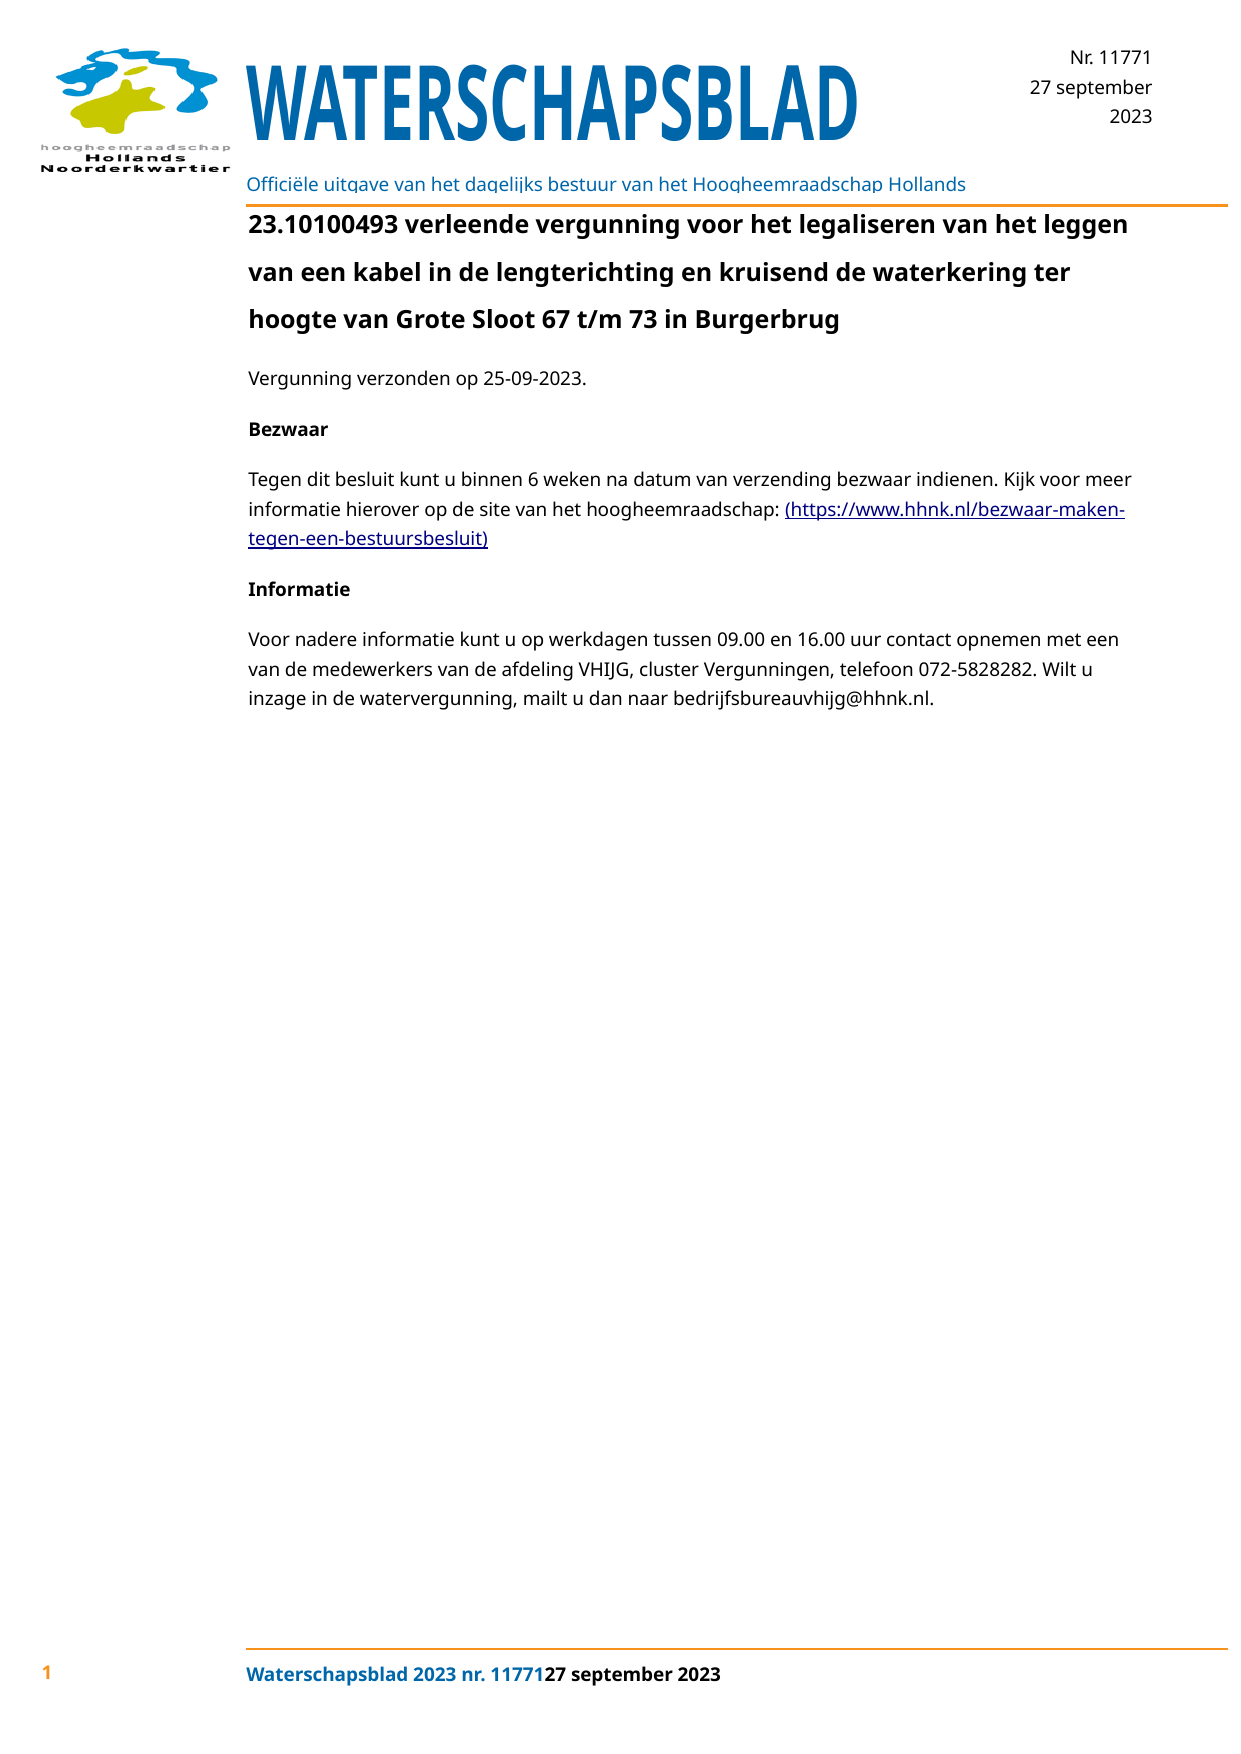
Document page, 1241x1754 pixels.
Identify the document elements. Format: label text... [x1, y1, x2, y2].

text Bezwaar [248, 416, 1152, 442]
picture [41, 47, 231, 172]
text 23.10100493 verleende vergunning voor het legaliseren van het leggen van een kabel in de lengterichting en kruisend de waterkering ter hoogte van Grote Sloot 67 t/m 73 in Burgerbrug [248, 207, 1152, 336]
text Informatie [248, 576, 1152, 602]
text Voor nadere informatie kunt u op werkdagen tussen 09.00 en 16.00 uur contact opnemen met een van de medewerkers van de afdeling VHIJG, cluster Vergunningen, telefoon 072-5828282. Wilt u inzage in de watervergunning, mailt u dan naar bedrijfsbureauvhijg@hhnk.nl. [248, 626, 1152, 711]
text Vergunning verzonden op 25-09-2023. [248, 366, 1152, 391]
text Tegen dit besluit kunt u binnen 6 weken na datum van verzending bezwaar indienen. Kijk voor meer informatie hierover op de site van het hoogheemraadschap: (https://www.hhnk.nl/bezwaar-maken-tegen-een-bestuursbesluit) [248, 466, 1152, 551]
